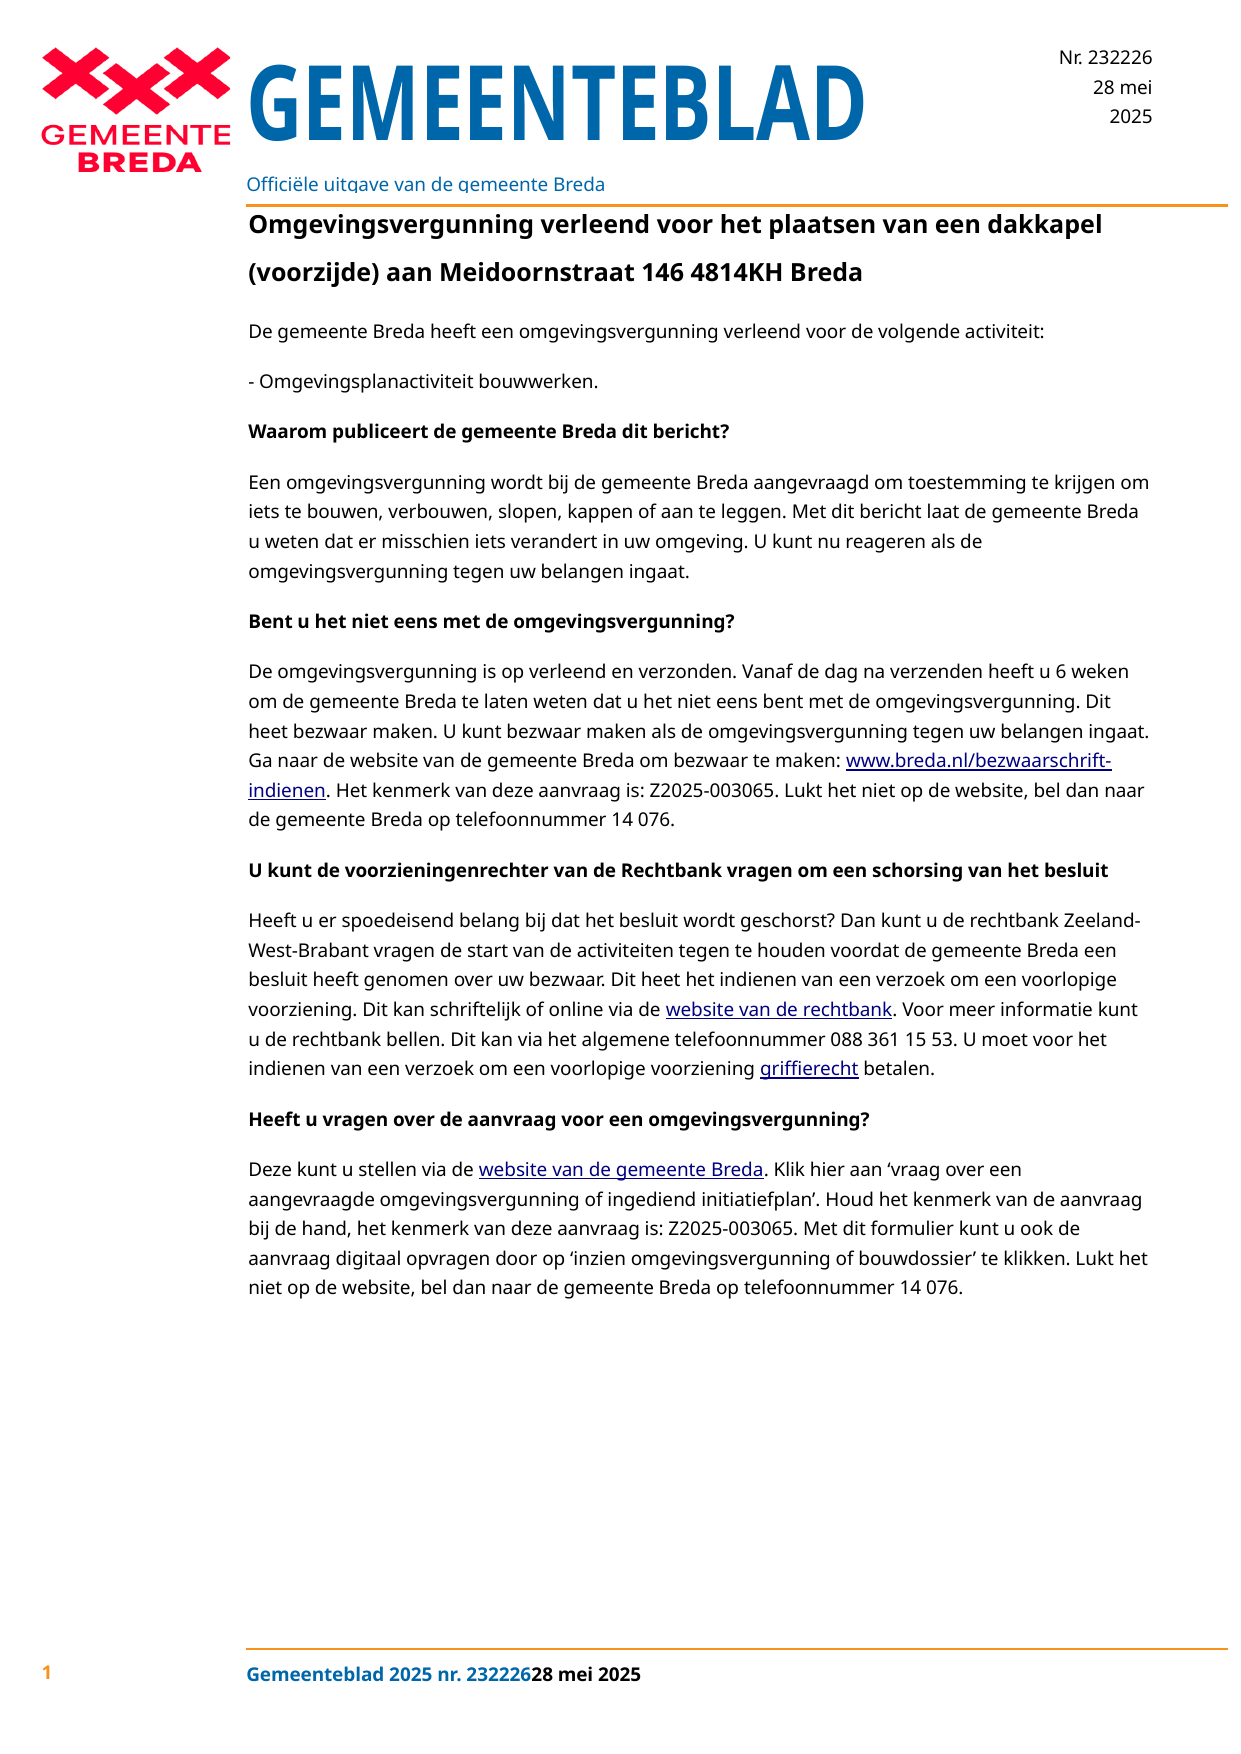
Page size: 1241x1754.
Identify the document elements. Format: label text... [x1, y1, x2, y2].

text Bent u het niet eens met de omgevingsvergunning? [248, 608, 1152, 634]
text Waarom publiceert de gemeente Breda dit bericht? [248, 419, 1152, 444]
text Heeft u vragen over de aanvraag voor een omgevingsvergunning? [248, 1106, 1152, 1132]
text De gemeente Breda heeft een omgevingsvergunning verleend voor de volgende activiteit: [248, 318, 1152, 344]
text - Omgevingsplanactiviteit bouwwerken. [248, 368, 1152, 394]
text Een omgevingsvergunning wordt bij de gemeente Breda aangevraagd om toestemming te krijgen om iets te bouwen, verbouwen, slopen, kappen of aan te leggen. Met dit bericht laat de gemeente Breda u weten dat er misschien iets verandert in uw omgeving. U kunt nu reageren als de omgevingsvergunning tegen uw belangen ingaat. [248, 469, 1152, 584]
text U kunt de voorzieningenrechter van de Rechtbank vragen om een schorsing van het besluit [248, 857, 1152, 883]
text Omgevingsvergunning verleend voor het plaatsen van een dakkapel (voorzijde) aan Meidoornstraat 146 4814KH Breda [248, 207, 1152, 288]
text Heeft u er spoedeisend belang bij dat het besluit wordt geschorst? Dan kunt u de rechtbank Zeeland-West-Brabant vragen de start van de activiteiten tegen te houden voordat de gemeente Breda een besluit heeft genomen over uw bezwaar. Dit heet het indienen van een verzoek om een voorlopige voorziening. Dit kan schriftelijk of online via de website van de rechtbank. Voor meer informatie kunt u de rechtbank bellen. Dit kan via het algemene telefoonnummer 088 361 15 53. U moet voor het indienen van een verzoek om een voorlopige voorziening griffierecht betalen. [248, 907, 1152, 1081]
text De omgevingsvergunning is op verleend en verzonden. Vanaf de dag na verzenden heeft u 6 weken om de gemeente Breda te laten weten dat u het niet eens bent met de omgevingsvergunning. Dit heet bezwaar maken. U kunt bezwaar maken als de omgevingsvergunning tegen uw belangen ingaat. Ga naar de website van de gemeente Breda om bezwaar te maken: www.breda.nl/bezwaarschrift-indienen. Het kenmerk van deze aanvraag is: Z2025-003065. Lukt het niet op de website, bel dan naar de gemeente Breda op telefoonnummer 14 076. [248, 659, 1152, 832]
picture [41, 47, 231, 172]
text Deze kunt u stellen via de website van de gemeente Breda. Klik hier aan ‘vraag over een aangevraagde omgevingsvergunning of ingediend initiatiefplan’. Houd het kenmerk van de aanvraag bij de hand, het kenmerk van deze aanvraag is: Z2025-003065. Met dit formulier kunt u ook de aanvraag digitaal opvragen door op ‘inzien omgevingsvergunning of bouwdossier’ te klikken. Lukt het niet op de website, bel dan naar de gemeente Breda op telefoonnummer 14 076. [248, 1156, 1152, 1300]
